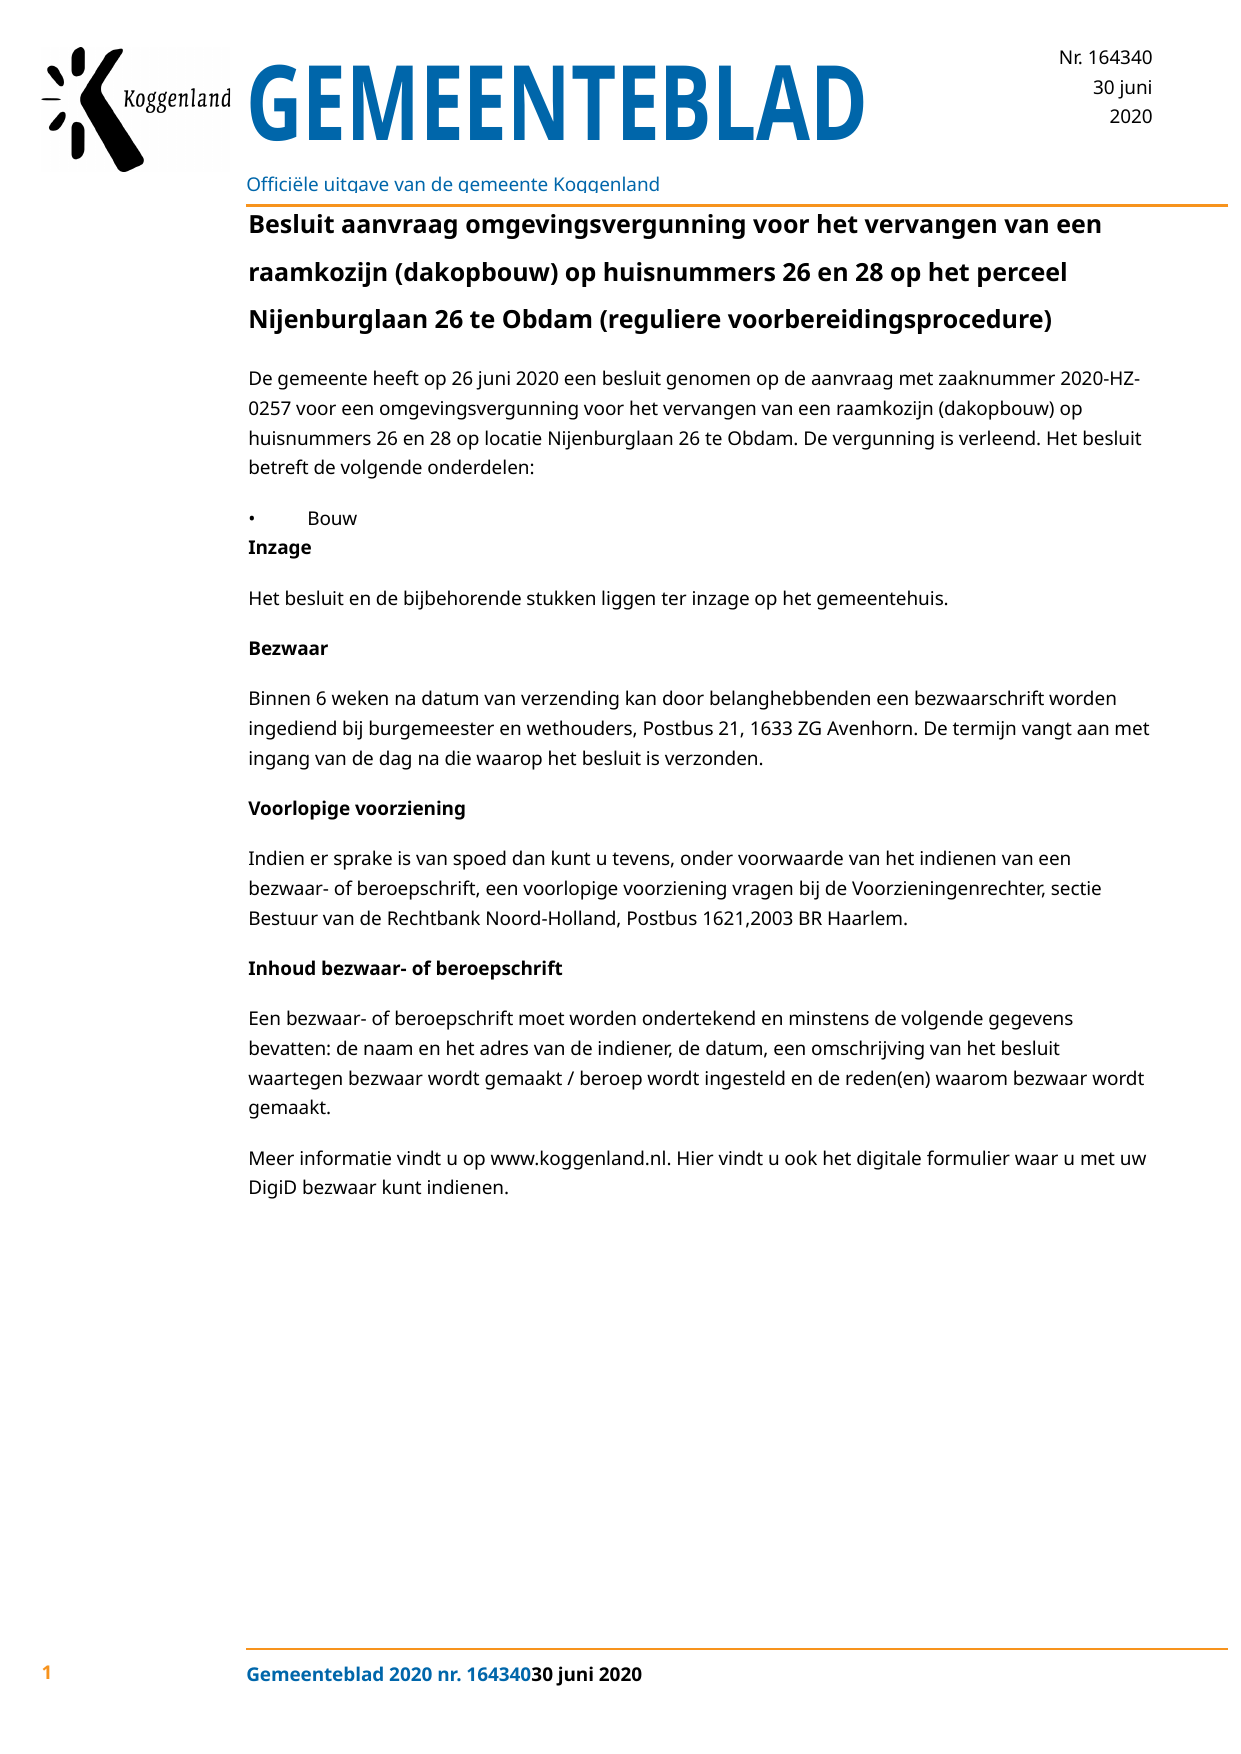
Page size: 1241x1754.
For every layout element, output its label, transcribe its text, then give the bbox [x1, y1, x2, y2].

picture [41, 47, 231, 172]
text Inzage [248, 534, 1152, 560]
text Bezwaar [248, 635, 1152, 661]
text Het besluit en de bijbehorende stukken liggen ter inzage op het gemeentehuis. [248, 585, 1152, 610]
text Besluit aanvraag omgevingsvergunning voor het vervangen van een raamkozijn (dakopbouw) op huisnummers 26 en 28 op het perceel Nijenburglaan 26 te Obdam (reguliere voorbereidingsprocedure) [248, 207, 1152, 336]
text Indien er sprake is van spoed dan kunt u tevens, onder voorwaarde van het indienen van een bezwaar- of beroepschrift, een voorlopige voorziening vragen bij de Voorzieningenrechter, sectie Bestuur van de Rechtbank Noord-Holland, Postbus 1621,2003 BR Haarlem. [248, 846, 1152, 930]
text Voorlopige voorziening [248, 795, 1152, 821]
text Meer informatie vindt u op www.koggenland.nl. Hier vindt u ook het digitale formulier waar u met uw DigiD bezwaar kunt indienen. [248, 1145, 1152, 1200]
text Binnen 6 weken na datum van verzending kan door belanghebbenden een bezwaarschrift worden ingediend bij burgemeester en wethouders, Postbus 21, 1633 ZG Avenhorn. De termijn vangt aan met ingang van de dag na die waarop het besluit is verzonden. [248, 686, 1152, 770]
text Een bezwaar- of beroepschrift moet worden ondertekend en minstens de volgende gegevens bevatten: de naam en het adres van de indiener, de datum, een omschrijving van het besluit waartegen bezwaar wordt gemaakt / beroep wordt ingesteld en de reden(en) waarom bezwaar wordt gemaakt. [248, 1006, 1152, 1120]
list Bouw [248, 505, 1152, 530]
text De gemeente heeft op 26 juni 2020 een besluit genomen op de aanvraag met zaaknummer 2020-HZ-0257 voor een omgevingsvergunning voor het vervangen van een raamkozijn (dakopbouw) op huisnummers 26 en 28 op locatie Nijenburglaan 26 te Obdam. De vergunning is verleend. Het besluit betreft de volgende onderdelen: [248, 366, 1152, 480]
text Inhoud bezwaar- of beroepschrift [248, 955, 1152, 981]
